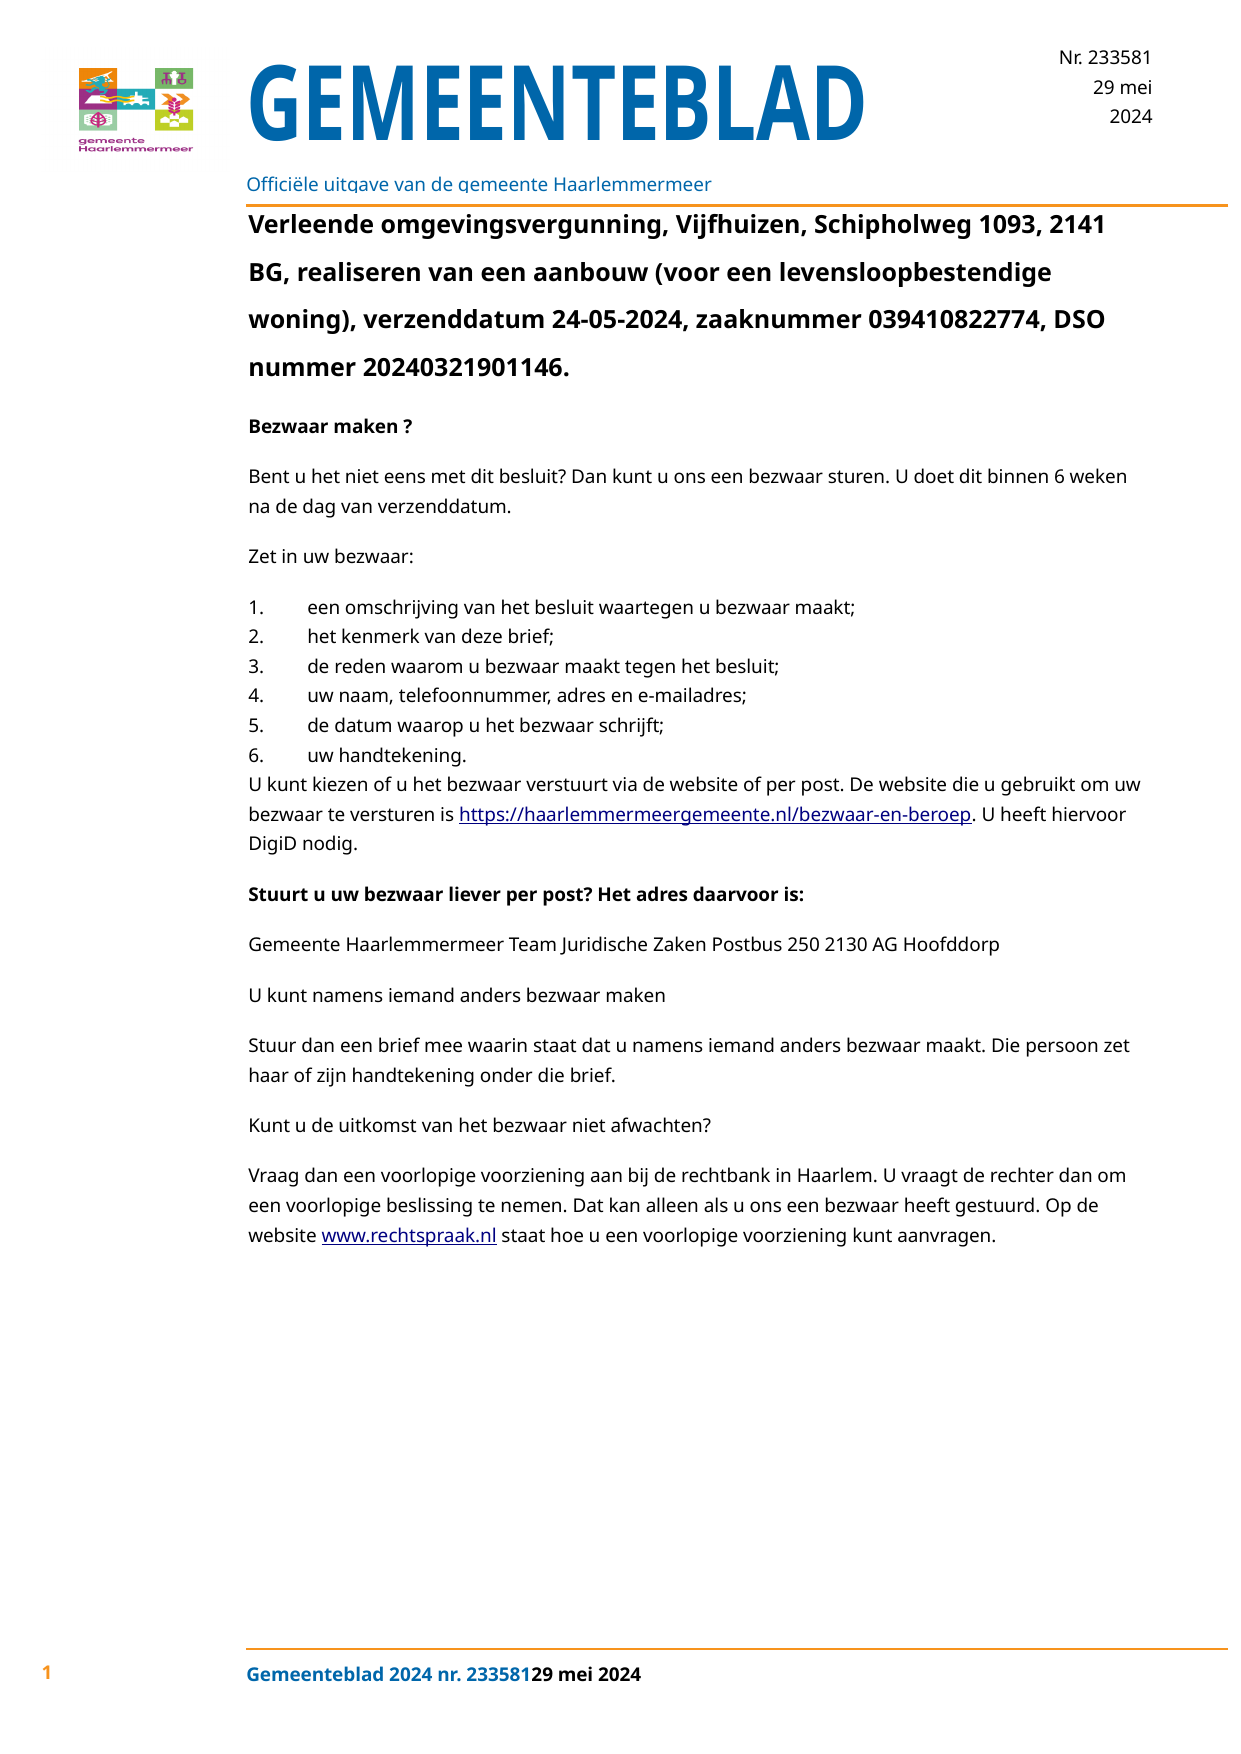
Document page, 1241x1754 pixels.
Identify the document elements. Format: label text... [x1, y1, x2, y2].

text Kunt u de uitkomst van het bezwaar niet afwachten? [248, 1112, 1152, 1138]
text Verleende omgevingsvergunning, Vijfhuizen, Schipholweg 1093, 2141 BG, realiseren van een aanbouw (voor een levensloopbestendige woning), verzenddatum 24-05-2024, zaaknummer 039410822774, DSO nummer 20240321901146. [248, 207, 1152, 384]
text Vraag dan een voorlopige voorziening aan bij de rechtbank in Haarlem. U vraagt de rechter dan om een voorlopige beslissing te nemen. Dat kan alleen als u ons een bezwaar heeft gestuurd. Op de website www.rechtspraak.nl staat hoe u een voorlopige voorziening kunt aanvragen. [248, 1163, 1152, 1248]
list uw naam, telefoonnummer, adres en e-mailadres; [248, 683, 1152, 708]
list een omschrijving van het besluit waartegen u bezwaar maakt; [248, 594, 1152, 620]
text U kunt kiezen of u het bezwaar verstuurt via de website of per post. De website die u gebruikt om uw bezwaar te versturen is https://haarlemmermeergemeente.nl/bezwaar-en-beroep. U heeft hiervoor DigiD nodig. [248, 771, 1152, 856]
list de datum waarop u het bezwaar schrijft; [248, 712, 1152, 738]
text Zet in uw bezwaar: [248, 543, 1152, 569]
picture [41, 47, 231, 172]
text Stuurt u uw bezwaar liever per post? Het adres daarvoor is: [248, 881, 1152, 907]
text Stuur dan een brief mee waarin staat dat u namens iemand anders bezwaar maakt. Die persoon zet haar of zijn handtekening onder die brief. [248, 1032, 1152, 1088]
text Bezwaar maken ? [248, 413, 1152, 439]
text U kunt namens iemand anders bezwaar maken [248, 982, 1152, 1008]
list uw handtekening. [248, 742, 1152, 768]
list de reden waarom u bezwaar maakt tegen het besluit; [248, 653, 1152, 679]
text Bent u het niet eens met dit besluit? Dan kunt u ons een bezwaar sturen. U doet dit binnen 6 weken na de dag van verzenddatum. [248, 463, 1152, 519]
list het kenmerk van deze brief; [248, 623, 1152, 649]
text Gemeente Haarlemmermeer Team Juridische Zaken Postbus 250 2130 AG Hoofddorp [248, 931, 1152, 957]
